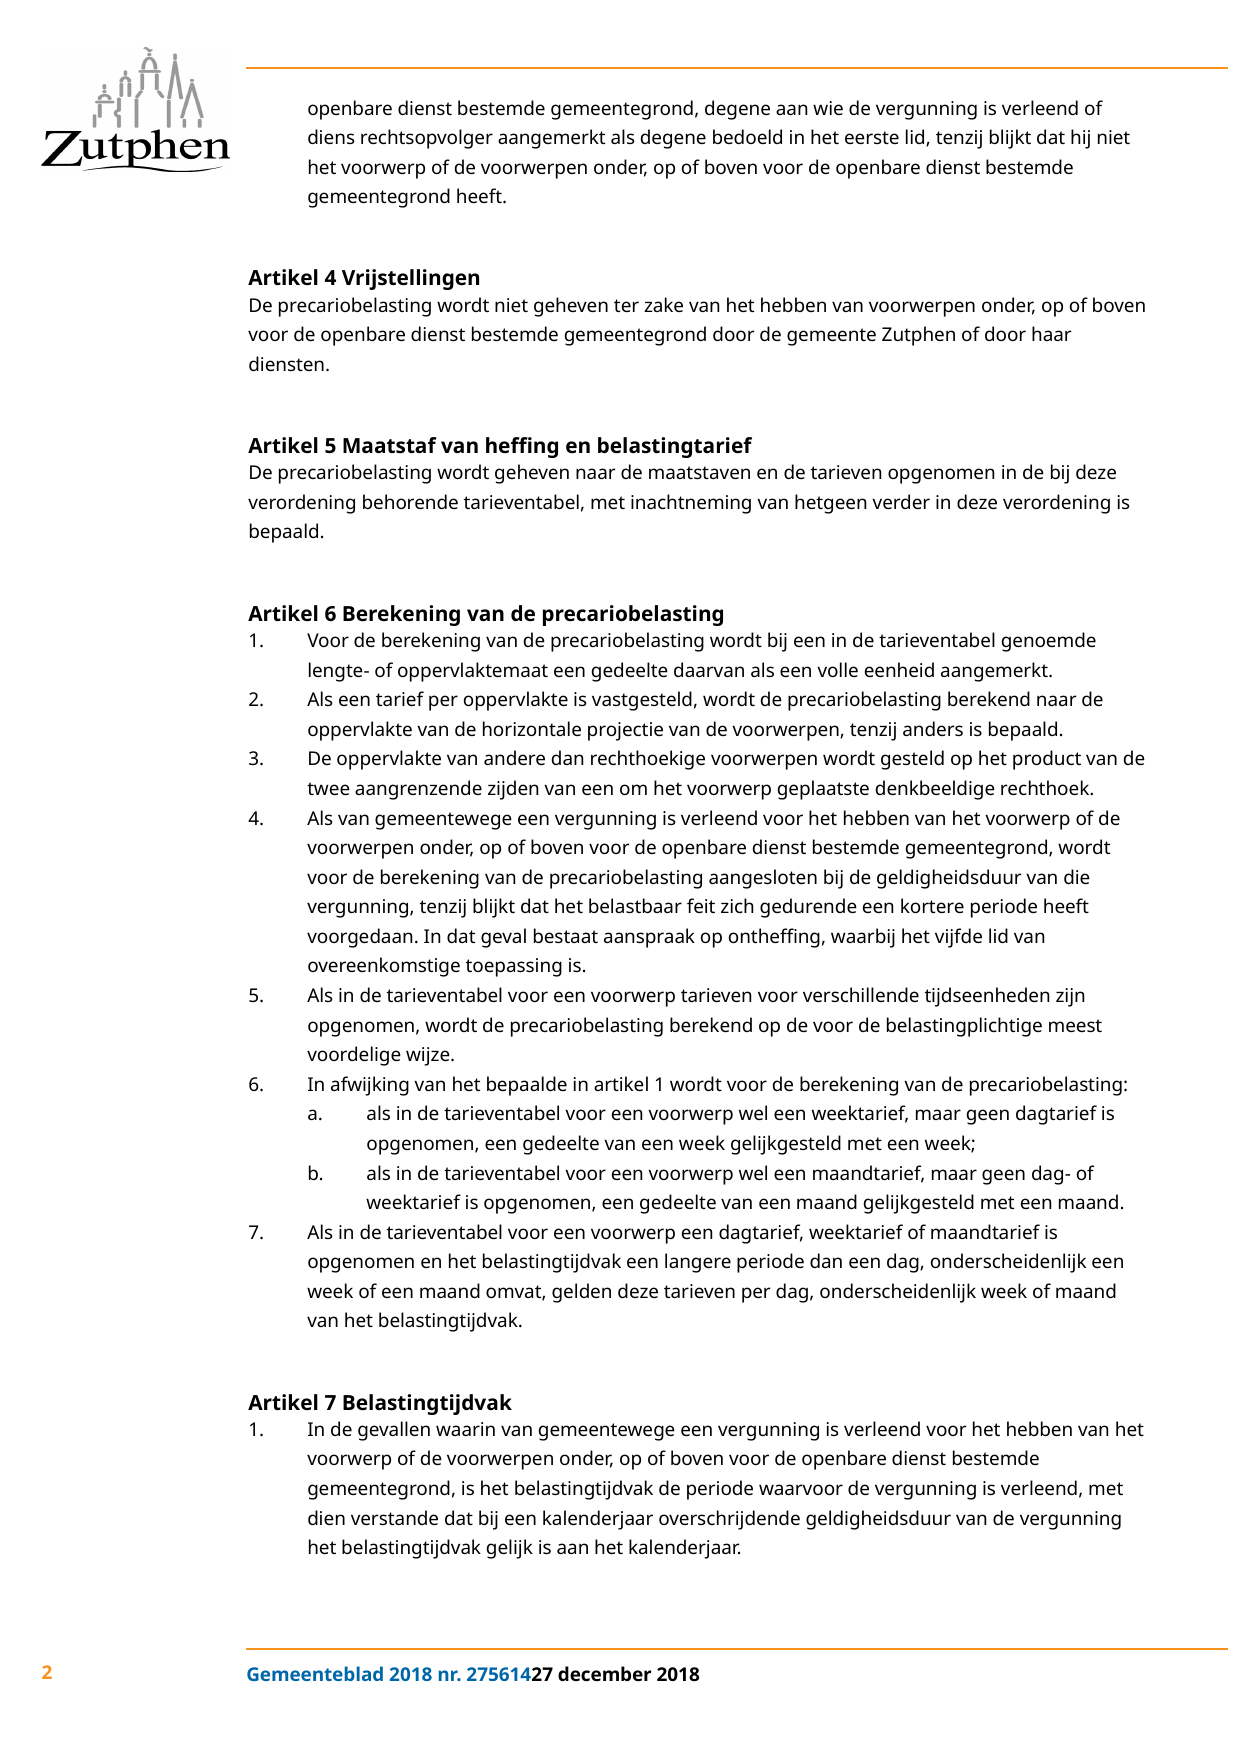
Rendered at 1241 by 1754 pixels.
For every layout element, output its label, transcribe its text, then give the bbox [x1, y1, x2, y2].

text Artikel 6 Berekening van de precariobelasting [248, 599, 1152, 627]
list Als in de tarieventabel voor een voorwerp een dagtarief, weektarief of maandtarief is opgenomen en het belastingtijdvak een langere periode dan een dag, onderscheidenlijk een week of een maand omvat, gelden deze tarieven per dag, onderscheidenlijk week of maand van het belastingtijdvak. [248, 1219, 1152, 1333]
list Als van gemeentewege een vergunning is verleend voor het hebben van het voorwerp of de voorwerpen onder, op of boven voor de openbare dienst bestemde gemeentegrond, wordt voor de berekening van de precariobelasting aangesloten bij de geldigheidsduur van die vergunning, tenzij blijkt dat het belastbaar feit zich gedurende een kortere periode heeft voorgedaan. In dat geval bestaat aanspraak op ontheffing, waarbij het vijfde lid van overeenkomstige toepassing is. [248, 805, 1152, 978]
list Voor de berekening van de precariobelasting wordt bij een in de tarieventabel genoemde lengte- of oppervlaktemaat een gedeelte daarvan als een volle eenheid aangemerkt. [248, 627, 1152, 682]
text Artikel 4 Vrijstellingen [248, 263, 1152, 292]
list als in de tarieventabel voor een voorwerp wel een weektarief, maar geen dagtarief is opgenomen, een gedeelte van een week gelijkgesteld met een week; [307, 1101, 1152, 1156]
picture [41, 47, 231, 172]
list In de gevallen waarin van gemeentewege een vergunning is verleend voor het hebben van het voorwerp of de voorwerpen onder, op of boven voor de openbare dienst bestemde gemeentegrond, is het belastingtijdvak de periode waarvoor de vergunning is verleend, met dien verstande dat bij een kalenderjaar overschrijdende geldigheidsduur van de vergunning het belastingtijdvak gelijk is aan het kalenderjaar. [248, 1416, 1152, 1560]
list Als in de tarieventabel voor een voorwerp tarieven voor verschillende tijdseenheden zijn opgenomen, wordt de precariobelasting berekend op de voor de belastingplichtige meest voordelige wijze. [248, 982, 1152, 1067]
list De oppervlakte van andere dan rechthoekige voorwerpen wordt gesteld op het product van de twee aangrenzende zijden van een om het voorwerp geplaatste denkbeeldige rechthoek. [248, 746, 1152, 801]
text De precariobelasting wordt niet geheven ter zake van het hebben van voorwerpen onder, op of boven voor de openbare dienst bestemde gemeentegrond door de gemeente Zutphen of door haar diensten. [248, 292, 1152, 377]
list Als een tarief per oppervlakte is vastgesteld, wordt de precariobelasting berekend naar de oppervlakte van de horizontale projectie van de voorwerpen, tenzij anders is bepaald. [248, 686, 1152, 742]
text Artikel 7 Belastingtijdvak [248, 1388, 1152, 1416]
text Artikel 5 Maatstaf van heffing en belastingtarief [248, 431, 1152, 459]
list openbare dienst bestemde gemeentegrond, degene aan wie de vergunning is verleend of diens rechtsopvolger aangemerkt als degene bedoeld in het eerste lid, tenzij blijkt dat hij niet het voorwerp of de voorwerpen onder, op of boven voor de openbare dienst bestemde gemeentegrond heeft. [248, 95, 1152, 209]
text De precariobelasting wordt geheven naar de maatstaven en de tarieven opgenomen in de bij deze verordening behorende tarieventabel, met inachtneming van hetgeen verder in deze verordening is bepaald. [248, 459, 1152, 544]
list In afwijking van het bepaalde in artikel 1 wordt voor de berekening van de precariobelasting: [248, 1071, 1152, 1097]
list als in de tarieventabel voor een voorwerp wel een maandtarief, maar geen dag- of weektarief is opgenomen, een gedeelte van een maand gelijkgesteld met een maand. [307, 1160, 1152, 1215]
